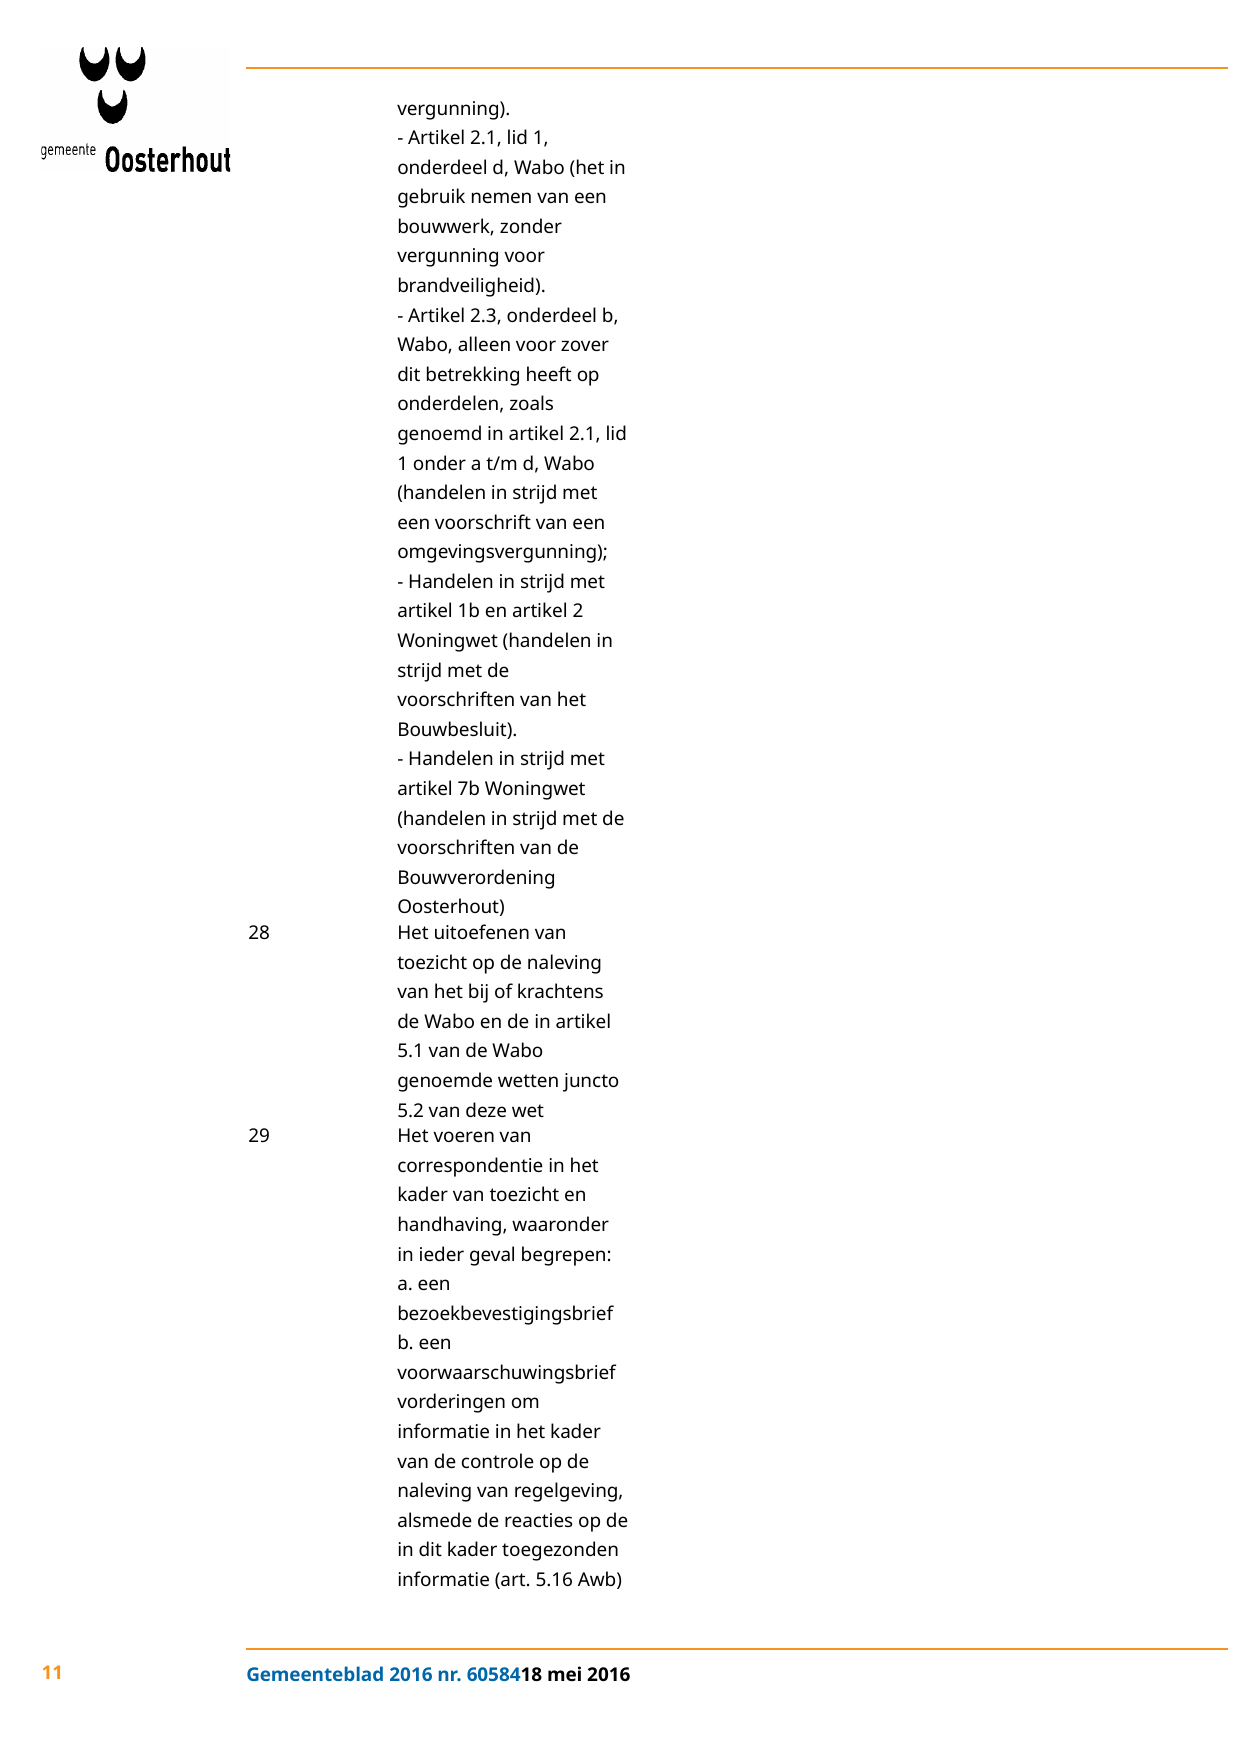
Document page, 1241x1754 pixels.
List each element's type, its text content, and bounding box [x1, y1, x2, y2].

table_cell [779, 95, 928, 919]
table_cell [630, 919, 779, 1122]
table_cell 29 [248, 1123, 397, 1592]
table_cell Het voeren van correspondentie in het kader van toezicht en handhaving, waaronder in ieder geval begrepen: a. een bezoekbevestigingsbrief b. een voorwaarschuwingsbrief vorderingen om informatie in het kader van de controle op de naleving van regelgeving, alsmede de reacties op de in dit kader toegezonden informatie (art. 5.16 Awb) [397, 1123, 630, 1592]
table_cell [928, 1123, 1077, 1592]
table_cell [630, 1123, 779, 1592]
table_cell [928, 95, 1077, 919]
picture [41, 47, 231, 172]
table_cell Het uitoefenen van toezicht op de naleving van het bij of krachtens de Wabo en de in artikel 5.1 van de Wabo genoemde wetten juncto 5.2 van deze wet [397, 919, 630, 1122]
table_cell [928, 919, 1077, 1122]
table_cell vergunning). - Artikel 2.1, lid 1, onderdeel d, Wabo (het in gebruik nemen van een bouwwerk, zonder vergunning voor brandveiligheid). - Artikel 2.3, onderdeel b, Wabo, alleen voor zover dit betrekking heeft op onderdelen, zoals genoemd in artikel 2.1, lid 1 onder a t/m d, Wabo (handelen in strijd met een voorschrift van een omgevingsvergunning); - Handelen in strijd met artikel 1b en artikel 2 Woningwet (handelen in strijd met de voorschriften van het Bouwbesluit). - Handelen in strijd met artikel 7b Woningwet (handelen in strijd met de voorschriften van de Bouwverordening Oosterhout) [397, 95, 630, 919]
table_cell [248, 95, 397, 919]
table_cell [630, 95, 779, 919]
table_cell 28 [248, 919, 397, 1122]
table_cell [779, 919, 928, 1122]
table_cell [779, 1123, 928, 1592]
